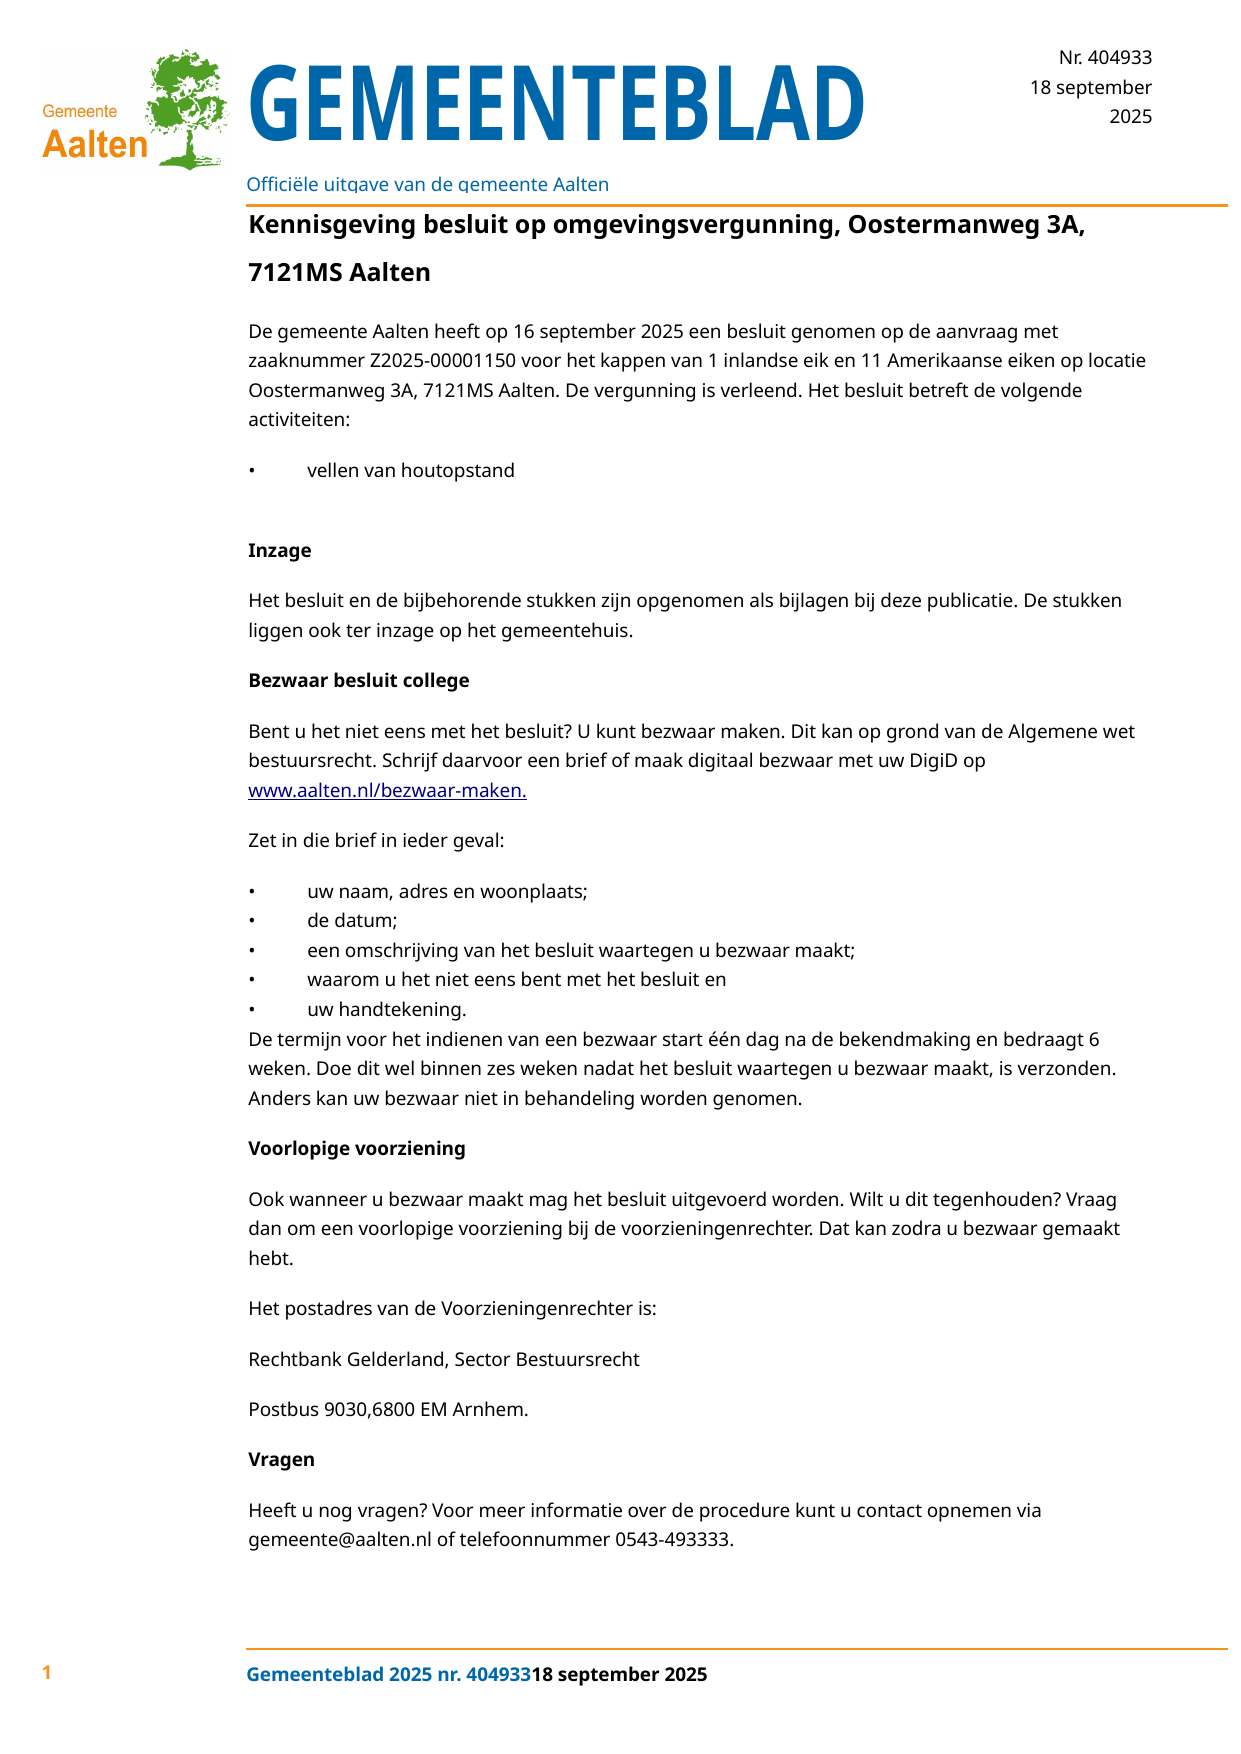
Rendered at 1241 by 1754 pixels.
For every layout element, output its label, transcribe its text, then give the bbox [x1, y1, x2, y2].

text Rechtbank Gelderland, Sector Bestuursrecht [248, 1346, 1152, 1372]
picture [41, 47, 231, 172]
list de datum; [248, 907, 1152, 933]
text De termijn voor het indienen van een bezwaar start één dag na de bekendmaking en bedraagt 6 weken. Doe dit wel binnen zes weken nadat het besluit waartegen u bezwaar maakt, is verzonden. Anders kan uw bezwaar niet in behandeling worden genomen. [248, 1026, 1152, 1111]
text Kennisgeving besluit op omgevingsvergunning, Oostermanweg 3A, 7121MS Aalten [248, 207, 1152, 288]
list uw handtekening. [248, 996, 1152, 1022]
list waarom u het niet eens bent met het besluit en [248, 967, 1152, 992]
list een omschrijving van het besluit waartegen u bezwaar maakt; [248, 937, 1152, 963]
text Het besluit en de bijbehorende stukken zijn opgenomen als bijlagen bij deze publicatie. De stukken liggen ook ter inzage op het gemeentehuis. [248, 587, 1152, 643]
text Inzage [248, 537, 1152, 563]
text Heeft u nog vragen? Voor meer informatie over de procedure kunt u contact opnemen via gemeente@aalten.nl of telefoonnummer 0543-493333. [248, 1497, 1152, 1552]
text Het postadres van de Voorzieningenrechter is: [248, 1295, 1152, 1321]
text De gemeente Aalten heeft op 16 september 2025 een besluit genomen op de aanvraag met zaaknummer Z2025-00001150 voor het kappen van 1 inlandse eik en 11 Amerikaanse eiken op locatie Oostermanweg 3A, 7121MS Aalten. De vergunning is verleend. Het besluit betreft de volgende activiteiten: [248, 318, 1152, 432]
list uw naam, adres en woonplaats; [248, 878, 1152, 904]
text Bezwaar besluit college [248, 667, 1152, 693]
list vellen van houtopstand [248, 457, 1152, 483]
text Vragen [248, 1447, 1152, 1472]
text Voorlopige voorziening [248, 1135, 1152, 1161]
text Postbus 9030,6800 EM Arnhem. [248, 1396, 1152, 1422]
text Zet in die brief in ieder geval: [248, 827, 1152, 853]
text Bent u het niet eens met het besluit? U kunt bezwaar maken. Dit kan op grond van de Algemene wet bestuursrecht. Schrijf daarvoor een brief of maak digitaal bezwaar met uw DigiD op www.aalten.nl/bezwaar-maken. [248, 718, 1152, 803]
text Ook wanneer u bezwaar maakt mag het besluit uitgevoerd worden. Wilt u dit tegenhouden? Vraag dan om een voorlopige voorziening bij de voorzieningenrechter. Dat kan zodra u bezwaar gemaakt hebt. [248, 1186, 1152, 1271]
